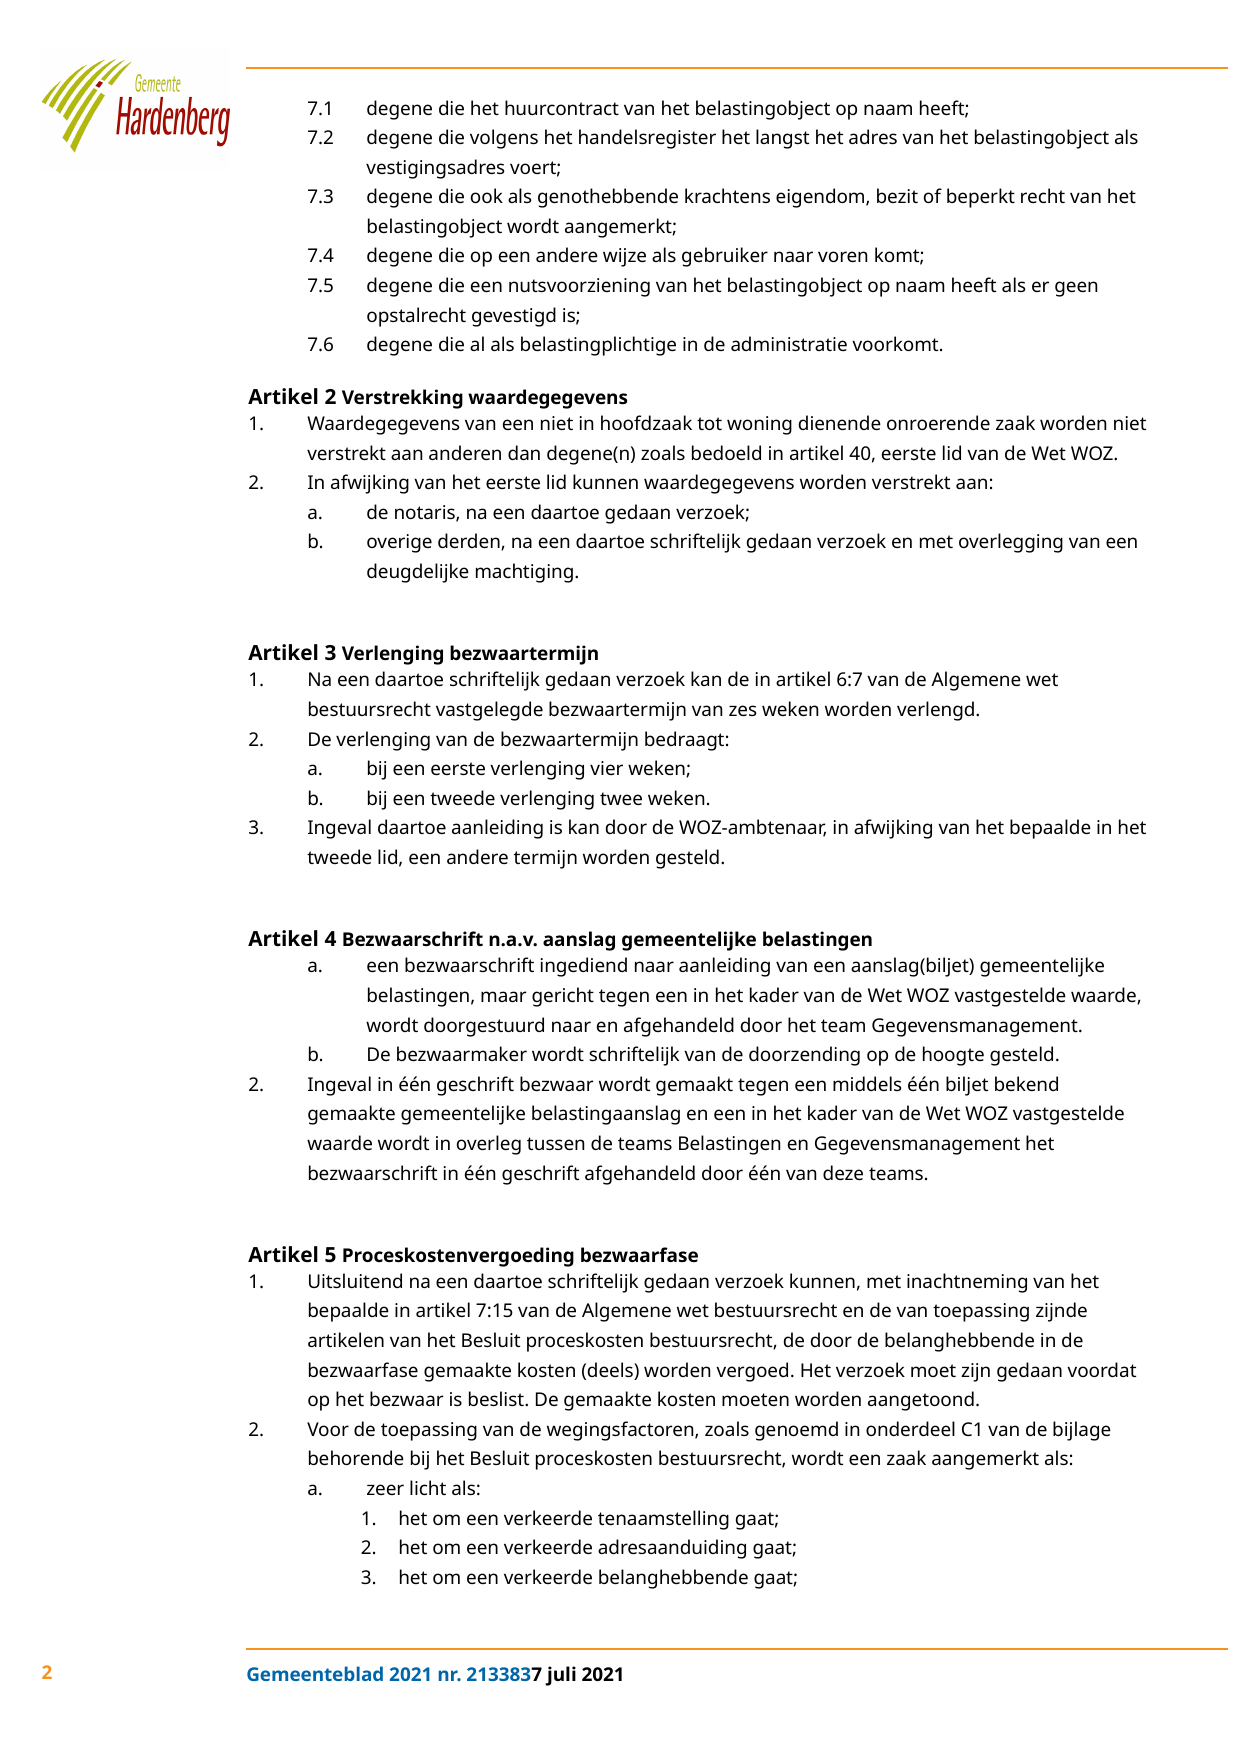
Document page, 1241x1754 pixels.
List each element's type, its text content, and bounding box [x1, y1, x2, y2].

list degene die al als belastingplichtige in de administratie voorkomt. [307, 331, 1152, 357]
list bij een tweede verlenging twee weken. [307, 785, 1152, 811]
list een bezwaarschrift ingediend naar aanleiding van een aanslag(biljet) gemeentelijke belastingen, maar gericht tegen een in het kader van de Wet WOZ vastgestelde waarde, wordt doorgestuurd naar en afgehandeld door het team Gegevensmanagement. [307, 953, 1152, 1037]
list Uitsluitend na een daartoe schriftelijk gedaan verzoek kunnen, met inachtneming van het bepaalde in artikel 7:15 van de Algemene wet bestuursrecht en de van toepassing zijnde artikelen van het Besluit proceskosten bestuursrecht, de door de belanghebbende in de bezwaarfase gemaakte kosten (deels) worden vergoed. Het verzoek moet zijn gedaan voordat op het bezwaar is beslist. De gemaakte kosten moeten worden aangetoond. [248, 1268, 1152, 1412]
list de notaris, na een daartoe gedaan verzoek; [307, 499, 1152, 525]
list degene die volgens het handelsregister het langst het adres van het belastingobject als vestigingsadres voert; [307, 124, 1152, 180]
list het om een verkeerde adresaanduiding gaat; [361, 1534, 1152, 1560]
list zeer licht als: [307, 1475, 1152, 1501]
text Artikel 2 Verstrekking waardegegevens [248, 382, 1152, 410]
list degene die een nutsvoorziening van het belastingobject op naam heeft als er geen opstalrecht gevestigd is; [307, 272, 1152, 328]
list De bezwaarmaker wordt schriftelijk van de doorzending op de hoogte gesteld. [307, 1041, 1152, 1067]
list Na een daartoe schriftelijk gedaan verzoek kan de in artikel 6:7 van de Algemene wet bestuursrecht vastgelegde bezwaartermijn van zes weken worden verlengd. [248, 667, 1152, 722]
list overige derden, na een daartoe schriftelijk gedaan verzoek en met overlegging van een deugdelijke machtiging. [307, 529, 1152, 584]
picture [41, 47, 231, 172]
list het om een verkeerde tenaamstelling gaat; [361, 1505, 1152, 1531]
list In afwijking van het eerste lid kunnen waardegegevens worden verstrekt aan: [248, 469, 1152, 495]
text Artikel 4 Bezwaarschrift n.a.v. aanslag gemeentelijke belastingen [248, 924, 1152, 953]
list Ingeval in één geschrift bezwaar wordt gemaakt tegen een middels één biljet bekend gemaakte gemeentelijke belastingaanslag en een in het kader van de Wet WOZ vastgestelde waarde wordt in overleg tussen de teams Belastingen en Gegevensmanagement het bezwaarschrift in één geschrift afgehandeld door één van deze teams. [248, 1071, 1152, 1185]
list Waardegegevens van een niet in hoofdzaak tot woning dienende onroerende zaak worden niet verstrekt aan anderen dan degene(n) zoals bedoeld in artikel 40, eerste lid van de Wet WOZ. [248, 410, 1152, 466]
list De verlenging van de bezwaartermijn bedraagt: [248, 726, 1152, 752]
list degene die ook als genothebbende krachtens eigendom, bezit of beperkt recht van het belastingobject wordt aangemerkt; [307, 183, 1152, 239]
text Artikel 3 Verlenging bezwaartermijn [248, 638, 1152, 667]
text Artikel 5 Proceskostenvergoeding bezwaarfase [248, 1240, 1152, 1268]
list Voor de toepassing van de wegingsfactoren, zoals genoemd in onderdeel C1 van de bijlage behorende bij het Besluit proceskosten bestuursrecht, wordt een zaak aangemerkt als: [248, 1416, 1152, 1471]
list degene die op een andere wijze als gebruiker naar voren komt; [307, 243, 1152, 268]
list Ingeval daartoe aanleiding is kan door de WOZ-ambtenaar, in afwijking van het bepaalde in het tweede lid, een andere termijn worden gesteld. [248, 814, 1152, 870]
list degene die het huurcontract van het belastingobject op naam heeft; [307, 95, 1152, 121]
list bij een eerste verlenging vier weken; [307, 755, 1152, 781]
list het om een verkeerde belanghebbende gaat; [361, 1564, 1152, 1590]
